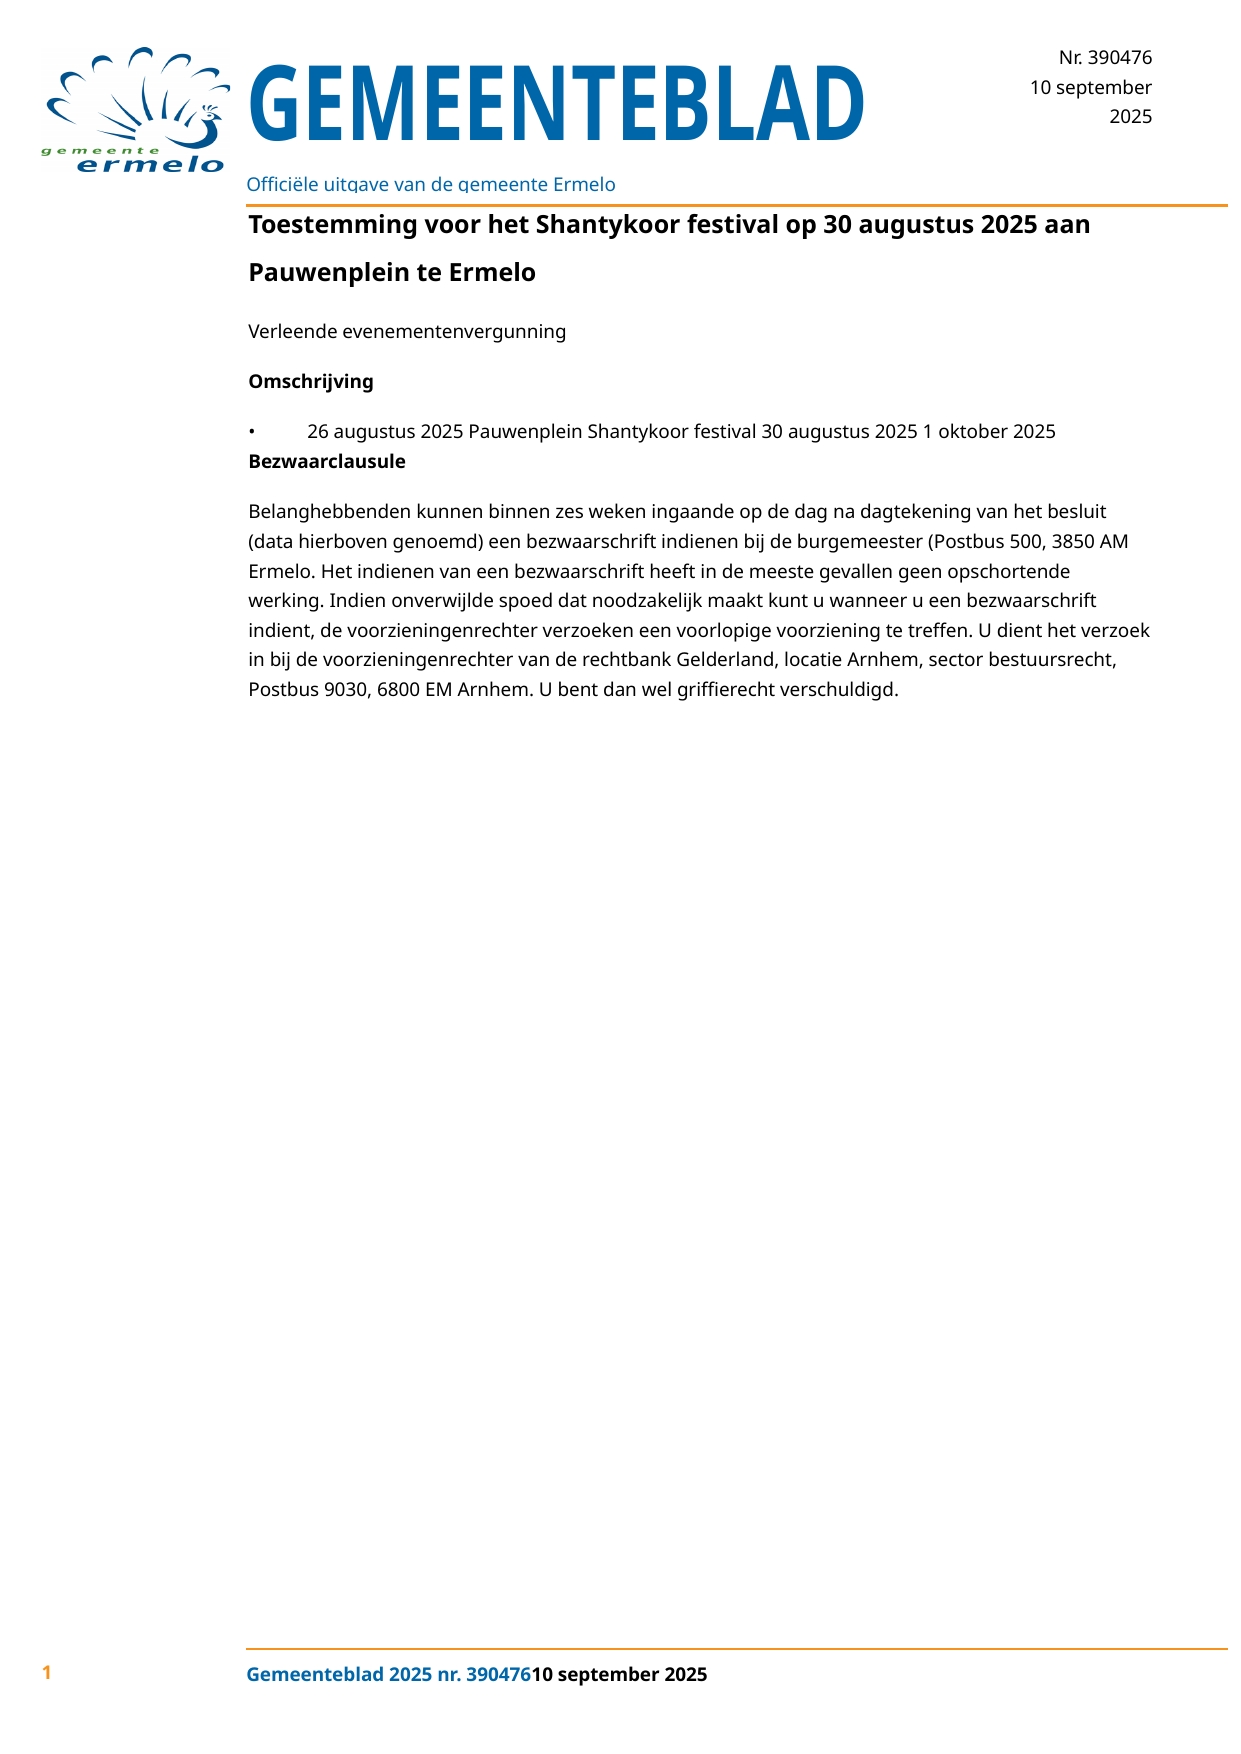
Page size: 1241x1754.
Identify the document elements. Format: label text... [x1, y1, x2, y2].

picture [41, 47, 231, 172]
text Toestemming voor het Shantykoor festival op 30 augustus 2025 aan Pauwenplein te Ermelo [248, 207, 1152, 288]
text Verleende evenementenvergunning [248, 318, 1152, 344]
text Bezwaarclausule [248, 448, 1152, 474]
text Omschrijving [248, 368, 1152, 394]
text Belanghebbenden kunnen binnen zes weken ingaande op de dag na dagtekening van het besluit (data hierboven genoemd) een bezwaarschrift indienen bij de burgemeester (Postbus 500, 3850 AM Ermelo. Het indienen van een bezwaarschrift heeft in de meeste gevallen geen opschortende werking. Indien onverwijlde spoed dat noodzakelijk maakt kunt u wanneer u een bezwaarschrift indient, de voorzieningenrechter verzoeken een voorlopige voorziening te treffen. U dient het verzoek in bij de voorzieningenrechter van de rechtbank Gelderland, locatie Arnhem, sector bestuursrecht, Postbus 9030, 6800 EM Arnhem. U bent dan wel griffierecht verschuldigd. [248, 499, 1152, 702]
list 26 augustus 2025 Pauwenplein Shantykoor festival 30 augustus 2025 1 oktober 2025 [248, 419, 1152, 444]
